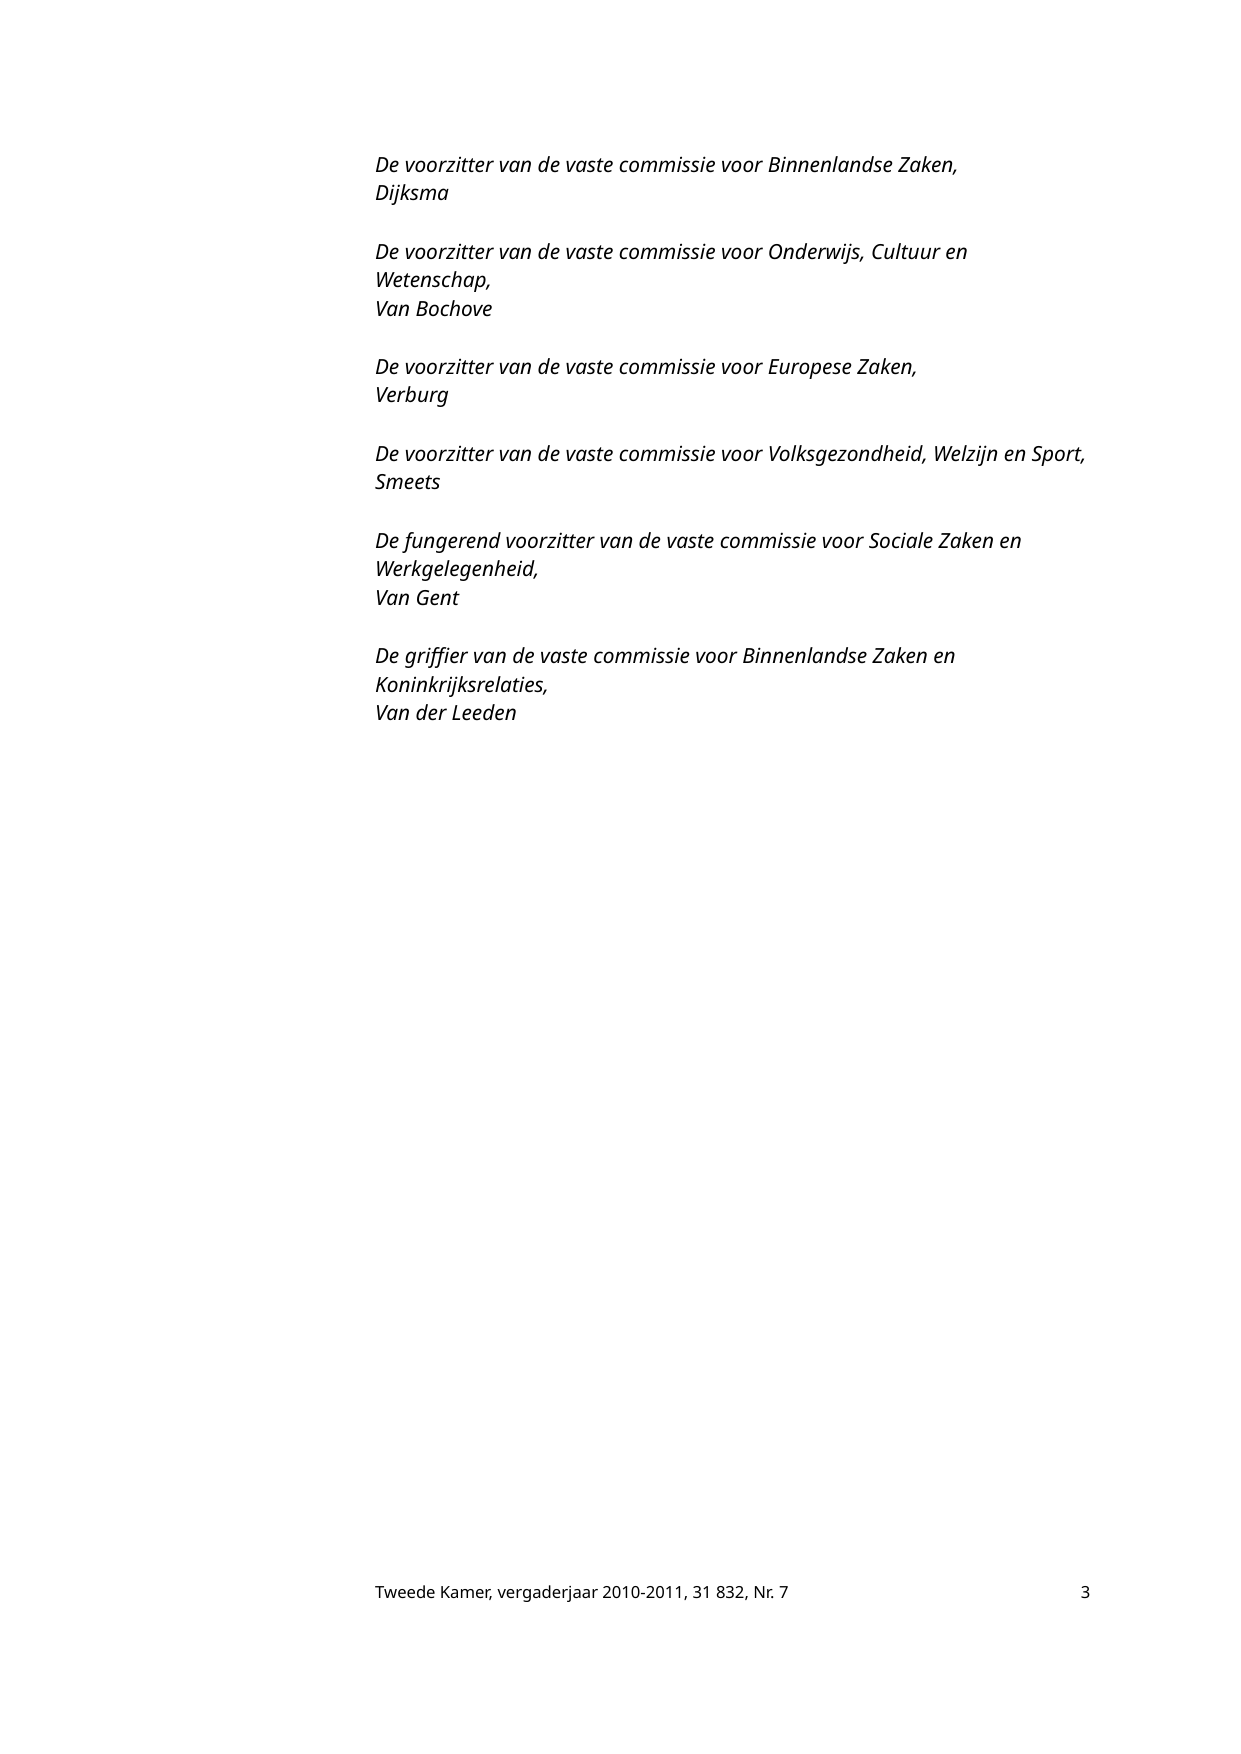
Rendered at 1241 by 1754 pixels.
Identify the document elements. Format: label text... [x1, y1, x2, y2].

text De fungerend voorzitter van de vaste commissie voor Sociale Zaken en Werkgelegenheid, [375, 526, 1090, 583]
text De voorzitter van de vaste commissie voor Europese Zaken, [375, 352, 1090, 381]
text De voorzitter van de vaste commissie voor Onderwijs, Cultuur en Wetenschap, [375, 237, 1090, 294]
text De voorzitter van de vaste commissie voor Binnenlandse Zaken, [375, 150, 1090, 178]
text Van Bochove [375, 294, 1090, 322]
text Smeets [375, 467, 1090, 496]
text De voorzitter van de vaste commissie voor Volksgezondheid, Welzijn en Sport, [375, 439, 1090, 467]
text Van Gent [375, 583, 1090, 611]
text Verburg [375, 381, 1090, 409]
text Dijksma [375, 178, 1090, 207]
text Van der Leeden [375, 698, 1090, 727]
text De griffier van de vaste commissie voor Binnenlandse Zaken en Koninkrijksrelaties, [375, 641, 1090, 698]
